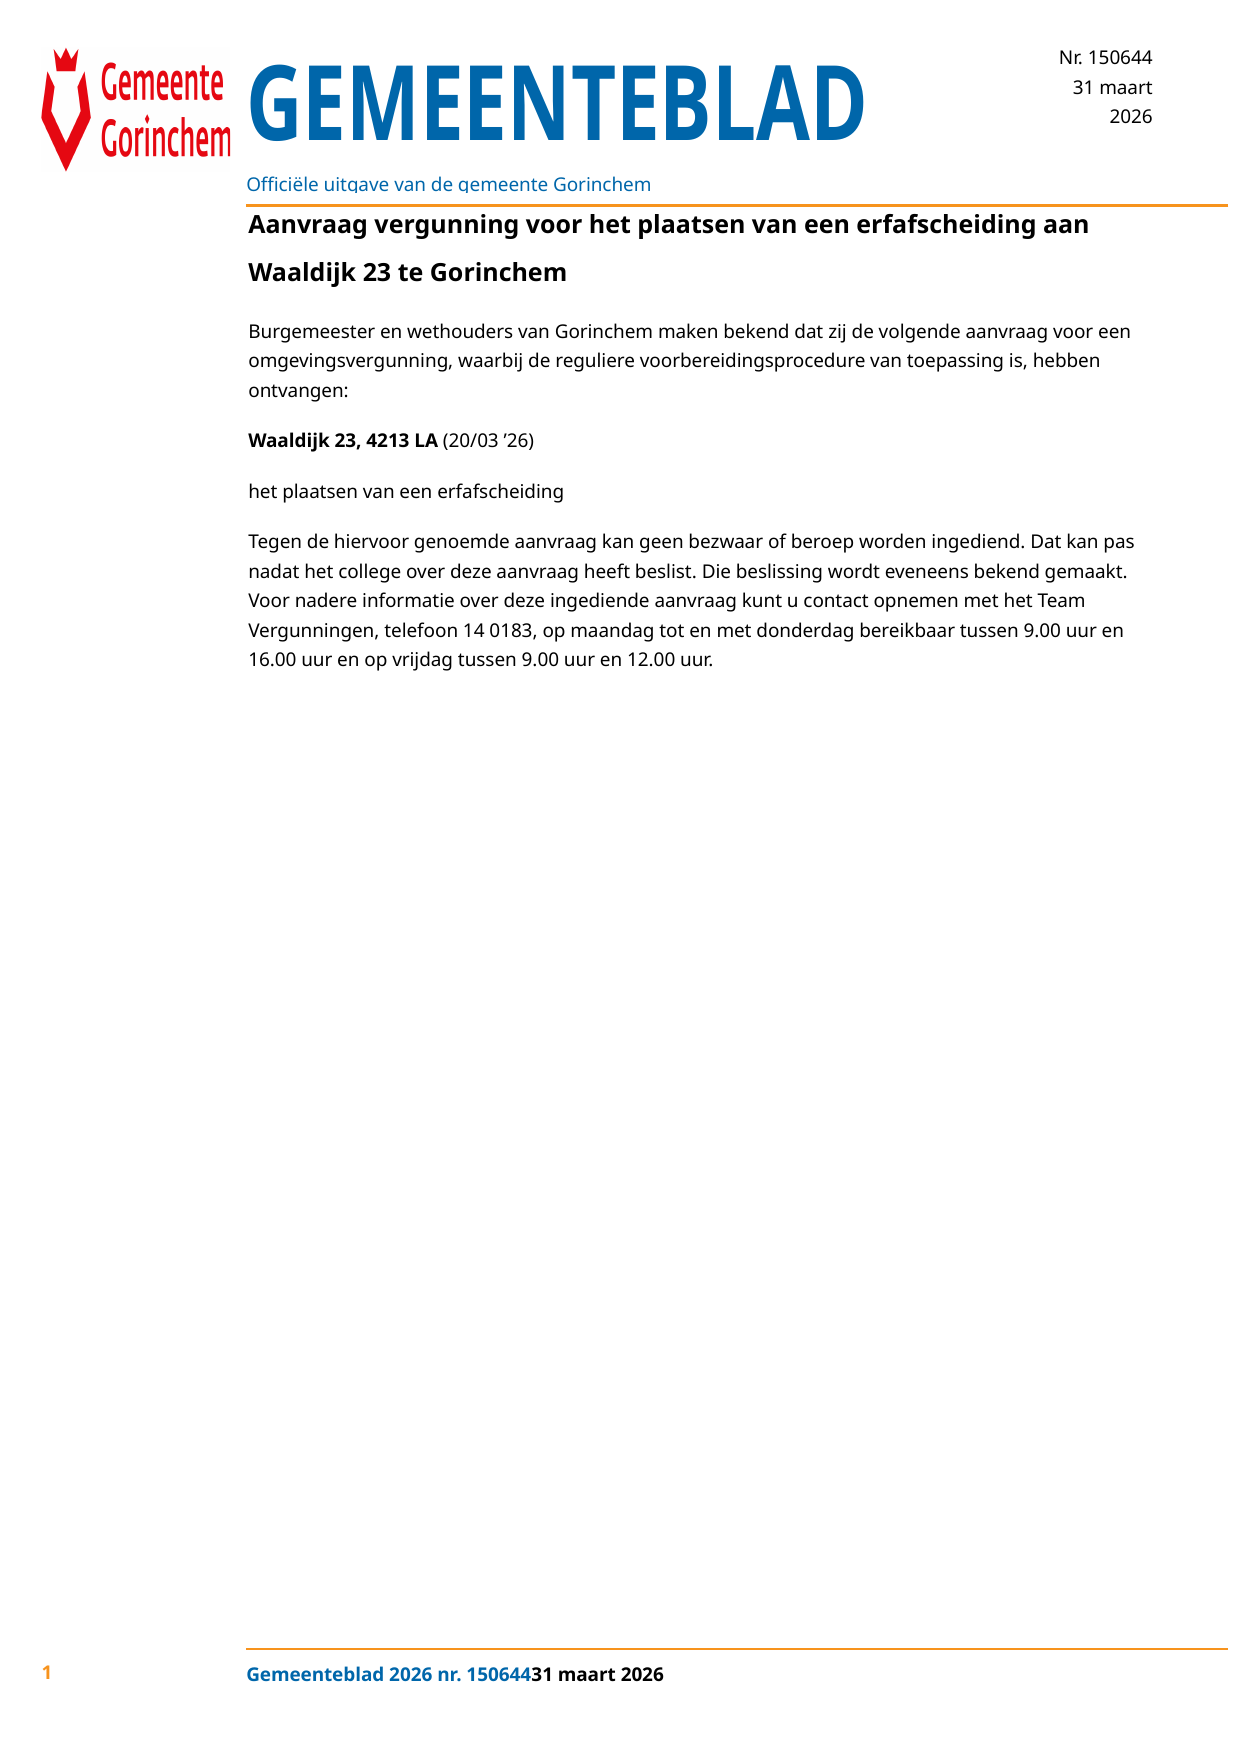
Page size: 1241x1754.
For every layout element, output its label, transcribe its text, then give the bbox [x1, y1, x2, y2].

text Aanvraag vergunning voor het plaatsen van een erfafscheiding aan Waaldijk 23 te Gorinchem [248, 207, 1152, 288]
text het plaatsen van een erfafscheiding [248, 478, 1152, 504]
picture [41, 47, 231, 172]
text Burgemeester en wethouders van Gorinchem maken bekend dat zij de volgende aanvraag voor een omgevingsvergunning, waarbij de reguliere voorbereidingsprocedure van toepassing is, hebben ontvangen: [248, 318, 1152, 403]
text Waaldijk 23, 4213 LA (20/03 ’26) [248, 427, 1152, 453]
text Tegen de hiervoor genoemde aanvraag kan geen bezwaar of beroep worden ingediend. Dat kan pas nadat het college over deze aanvraag heeft beslist. Die beslissing wordt eveneens bekend gemaakt. Voor nadere informatie over deze ingediende aanvraag kunt u contact opnemen met het Team Vergunningen, telefoon 14 0183, op maandag tot en met donderdag bereikbaar tussen 9.00 uur en 16.00 uur en op vrijdag tussen 9.00 uur en 12.00 uur. [248, 528, 1152, 672]
